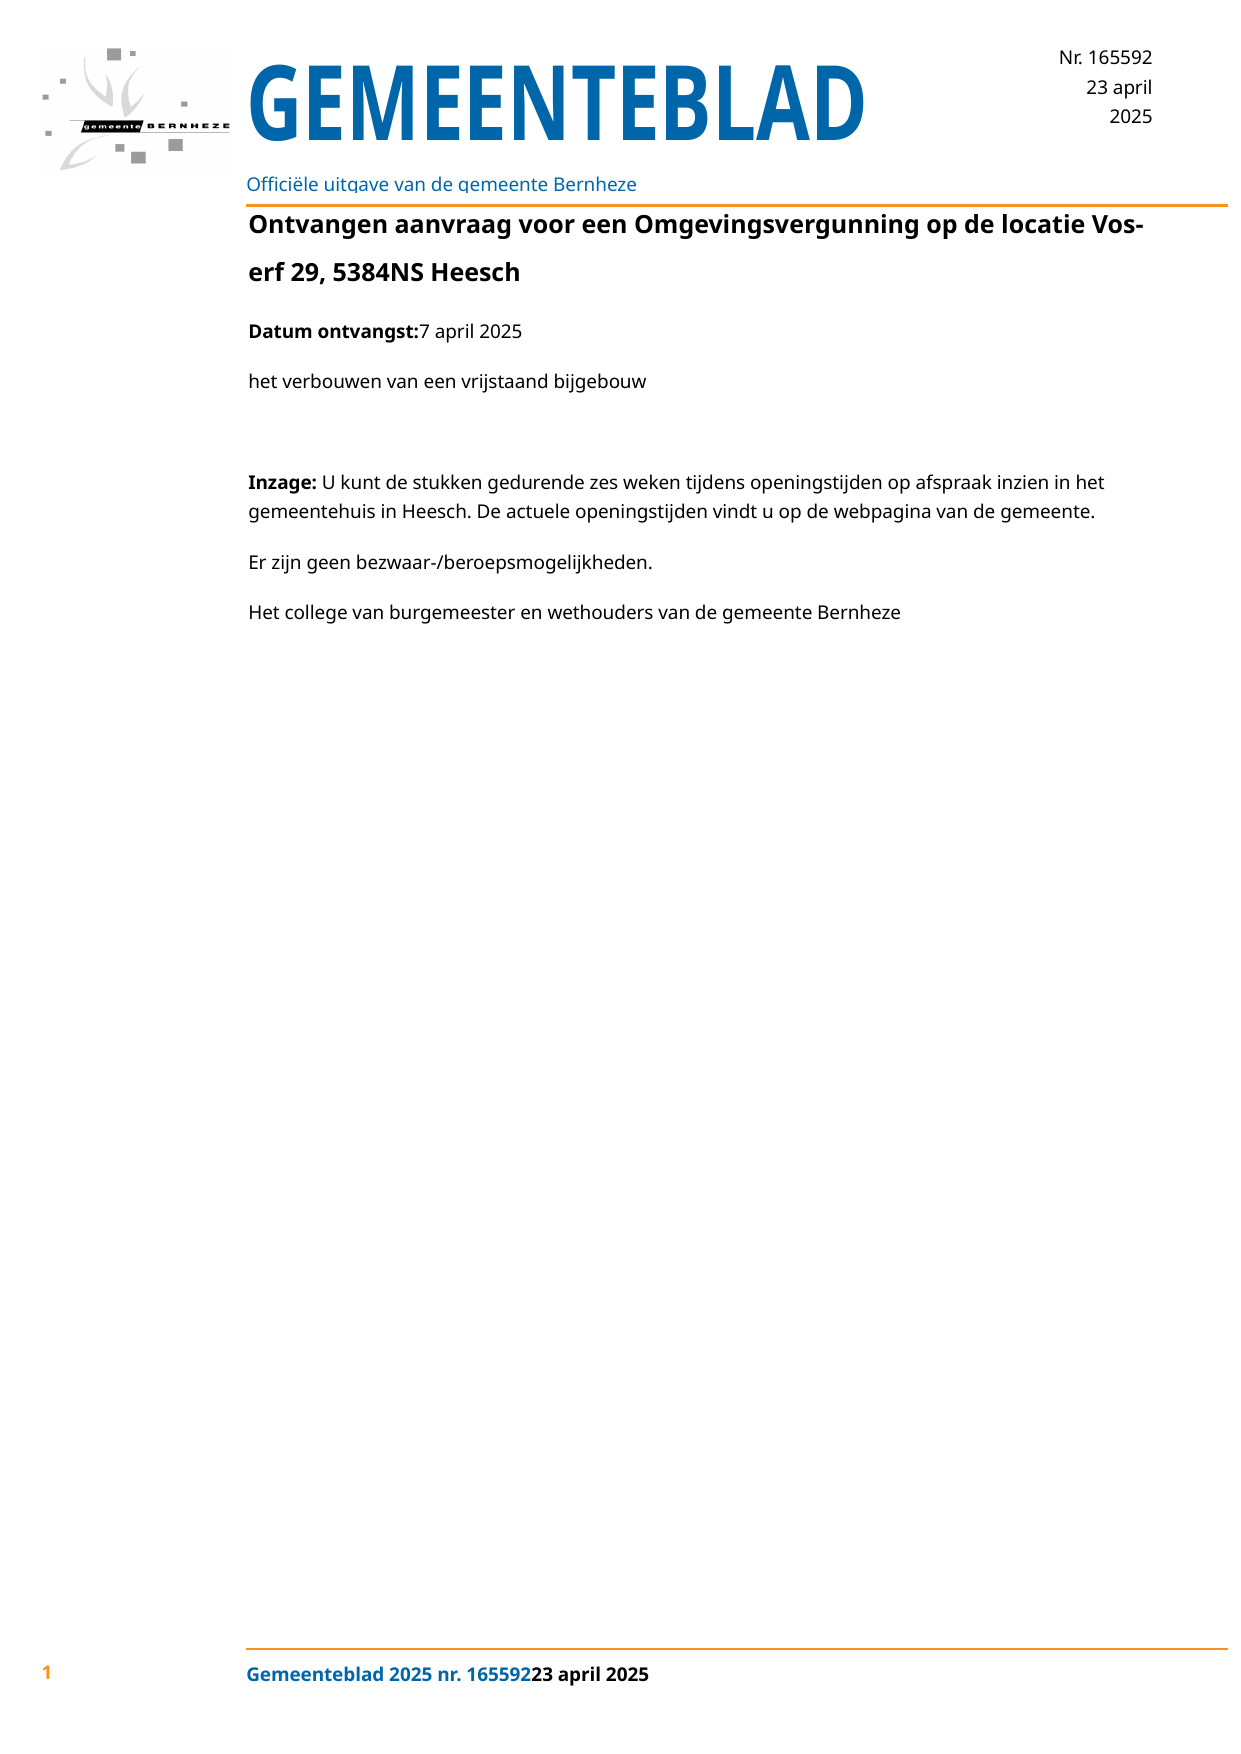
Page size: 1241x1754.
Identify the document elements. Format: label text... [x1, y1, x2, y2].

text Datum ontvangst:7 april 2025 [248, 318, 1152, 344]
text Er zijn geen bezwaar-/beroepsmogelijkheden. [248, 549, 1152, 575]
text Inzage: U kunt de stukken gedurende zes weken tijdens openingstijden op afspraak inzien in het gemeentehuis in Heesch. De actuele openingstijden vindt u op de webpagina van de gemeente. [248, 469, 1152, 524]
text het verbouwen van een vrijstaand bijgebouw [248, 368, 1152, 394]
text Het college van burgemeester en wethouders van de gemeente Bernheze [248, 599, 1152, 625]
picture [41, 47, 231, 172]
text Ontvangen aanvraag voor een Omgevingsvergunning op de locatie Vos-erf 29, 5384NS Heesch [248, 207, 1152, 288]
